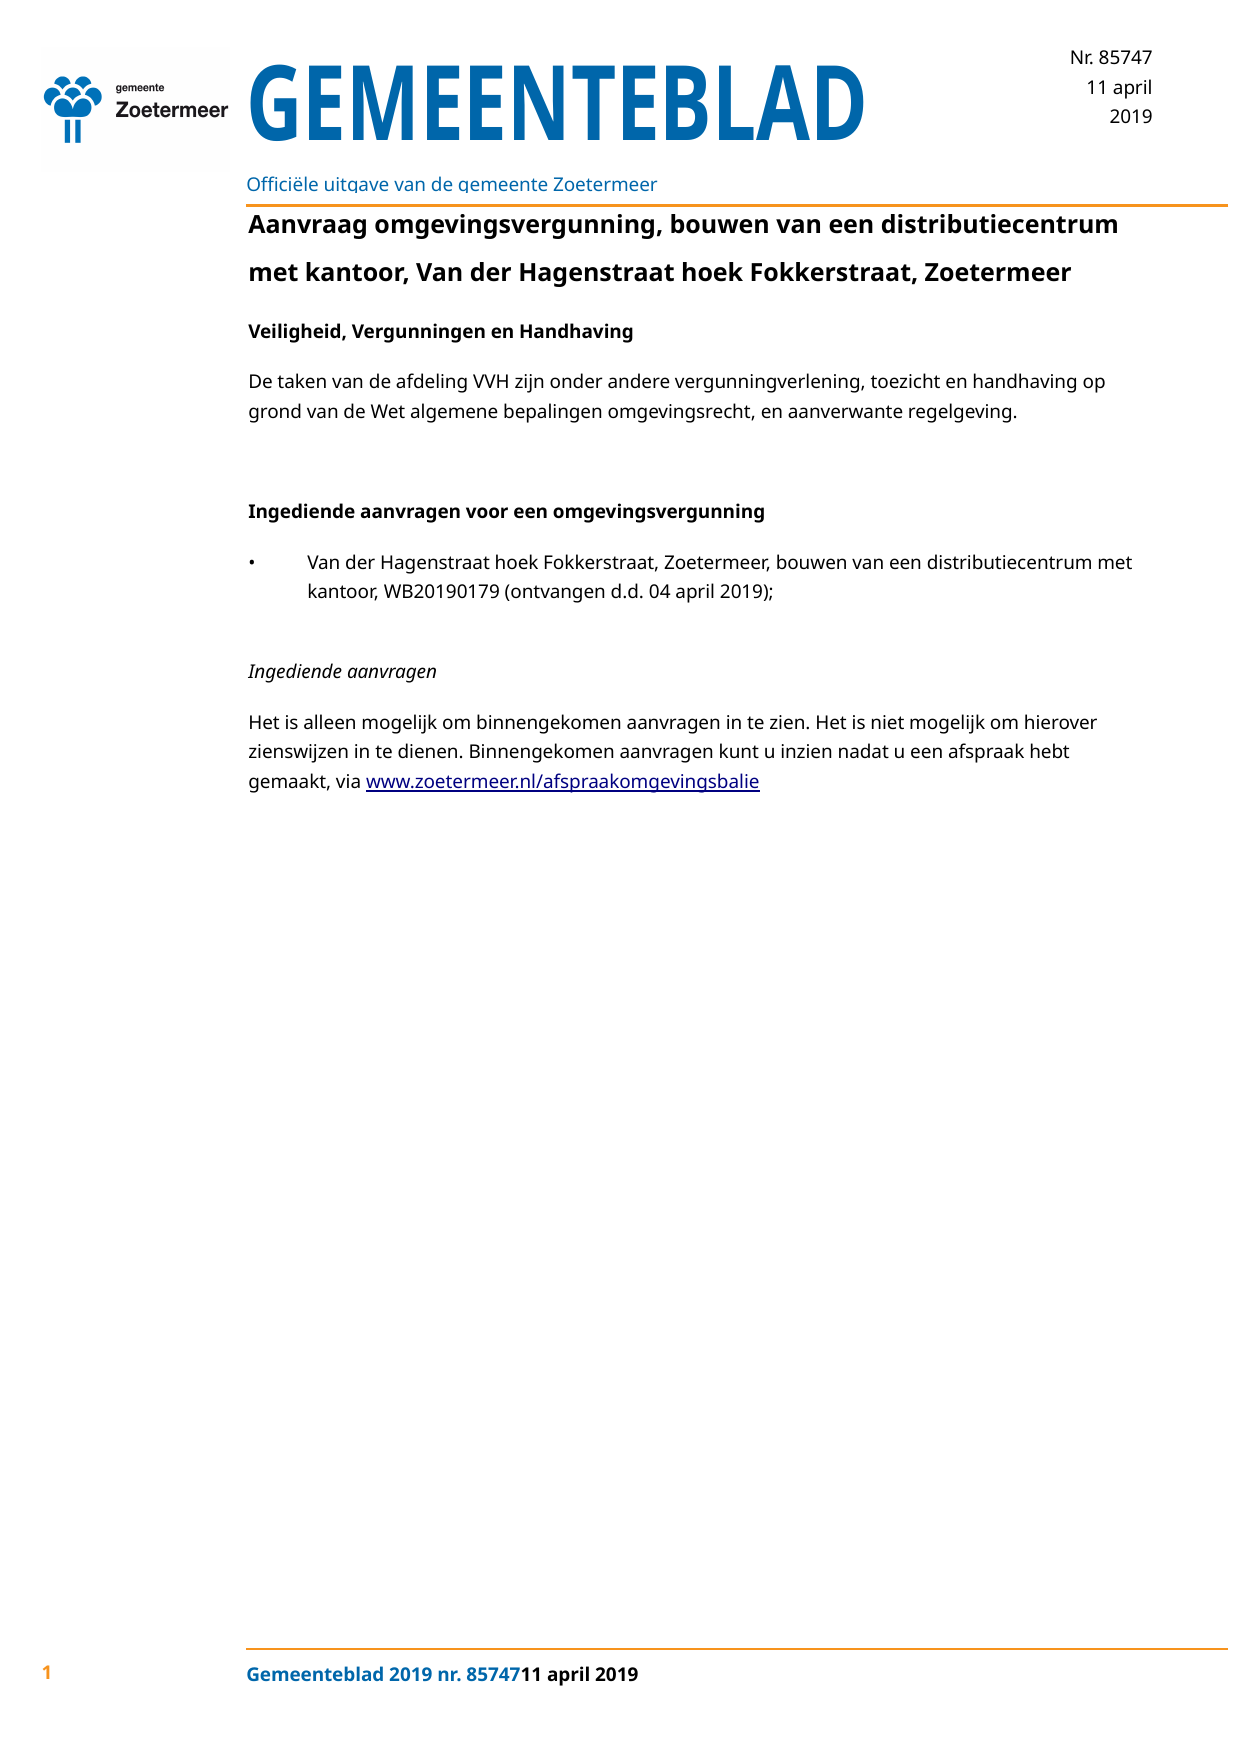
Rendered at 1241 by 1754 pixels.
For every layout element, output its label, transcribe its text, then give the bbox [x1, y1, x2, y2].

list Van der Hagenstraat hoek Fokkerstraat, Zoetermeer, bouwen van een distributiecentrum met kantoor, WB20190179 (ontvangen d.d. 04 april 2019); [248, 549, 1152, 604]
text De taken van de afdeling VVH zijn onder andere vergunningverlening, toezicht en handhaving op grond van de Wet algemene bepalingen omgevingsrecht, en aanverwante regelgeving. [248, 368, 1152, 424]
picture [41, 47, 231, 172]
text Aanvraag omgevingsvergunning, bouwen van een distributiecentrum met kantoor, Van der Hagenstraat hoek Fokkerstraat, Zoetermeer [248, 207, 1152, 288]
text Het is alleen mogelijk om binnengekomen aanvragen in te zien. Het is niet mogelijk om hierover zienswijzen in te dienen. Binnengekomen aanvragen kunt u inzien nadat u een afspraak hebt gemaakt, via www.zoetermeer.nl/afspraakomgevingsbalie [248, 709, 1152, 794]
text Ingediende aanvragen [248, 659, 1152, 684]
text Ingediende aanvragen voor een omgevingsvergunning [248, 499, 1152, 524]
text Veiligheid, Vergunningen en Handhaving [248, 318, 1152, 344]
